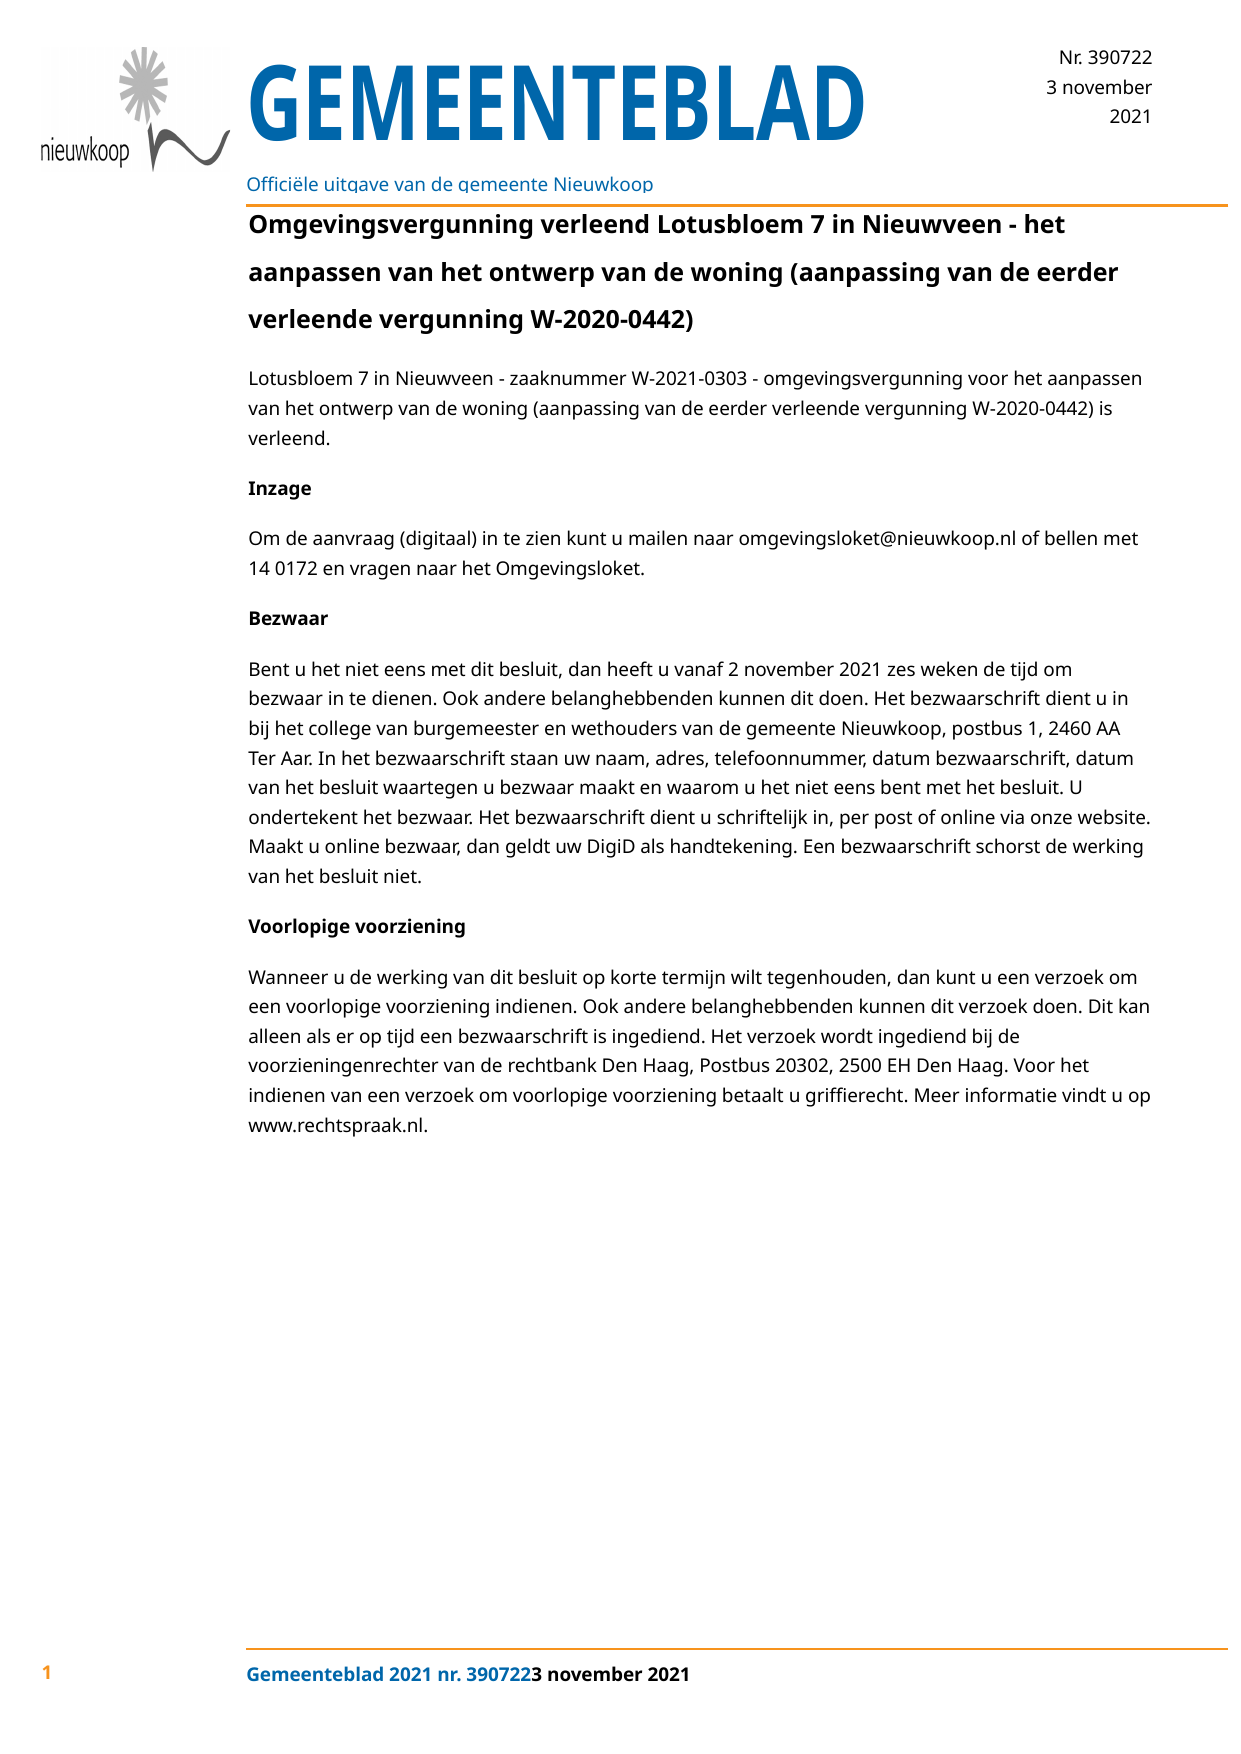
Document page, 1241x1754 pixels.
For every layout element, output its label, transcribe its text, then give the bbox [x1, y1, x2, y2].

picture [41, 47, 231, 172]
text Wanneer u de werking van dit besluit op korte termijn wilt tegenhouden, dan kunt u een verzoek om een voorlopige voorziening indienen. Ook andere belanghebbenden kunnen dit verzoek doen. Dit kan alleen als er op tijd een bezwaarschrift is ingediend. Het verzoek wordt ingediend bij de voorzieningenrechter van de rechtbank Den Haag, Postbus 20302, 2500 EH Den Haag. Voor het indienen van een verzoek om voorlopige voorziening betaalt u griffierecht. Meer informatie vindt u op www.rechtspraak.nl. [248, 964, 1152, 1137]
text Omgevingsvergunning verleend Lotusbloem 7 in Nieuwveen - het aanpassen van het ontwerp van de woning (aanpassing van de eerder verleende vergunning W-2020-0442) [248, 207, 1152, 336]
text Inzage [248, 475, 1152, 501]
text Om de aanvraag (digitaal) in te zien kunt u mailen naar omgevingsloket@nieuwkoop.nl of bellen met 14 0172 en vragen naar het Omgevingsloket. [248, 526, 1152, 581]
text Bent u het niet eens met dit besluit, dan heeft u vanaf 2 november 2021 zes weken de tijd om bezwaar in te dienen. Ook andere belanghebbenden kunnen dit doen. Het bezwaarschrift dient u in bij het college van burgemeester en wethouders van de gemeente Nieuwkoop, postbus 1, 2460 AA Ter Aar. In het bezwaarschrift staan uw naam, adres, telefoonnummer, datum bezwaarschrift, datum van het besluit waartegen u bezwaar maakt en waarom u het niet eens bent met het besluit. U ondertekent het bezwaar. Het bezwaarschrift dient u schriftelijk in, per post of online via onze website. Maakt u online bezwaar, dan geldt uw DigiD als handtekening. Een bezwaarschrift schorst de werking van het besluit niet. [248, 656, 1152, 889]
text Bezwaar [248, 606, 1152, 631]
text Lotusbloem 7 in Nieuwveen - zaaknummer W-2021-0303 - omgevingsvergunning voor het aanpassen van het ontwerp van de woning (aanpassing van de eerder verleende vergunning W-2020-0442) is verleend. [248, 366, 1152, 450]
text Voorlopige voorziening [248, 913, 1152, 939]
